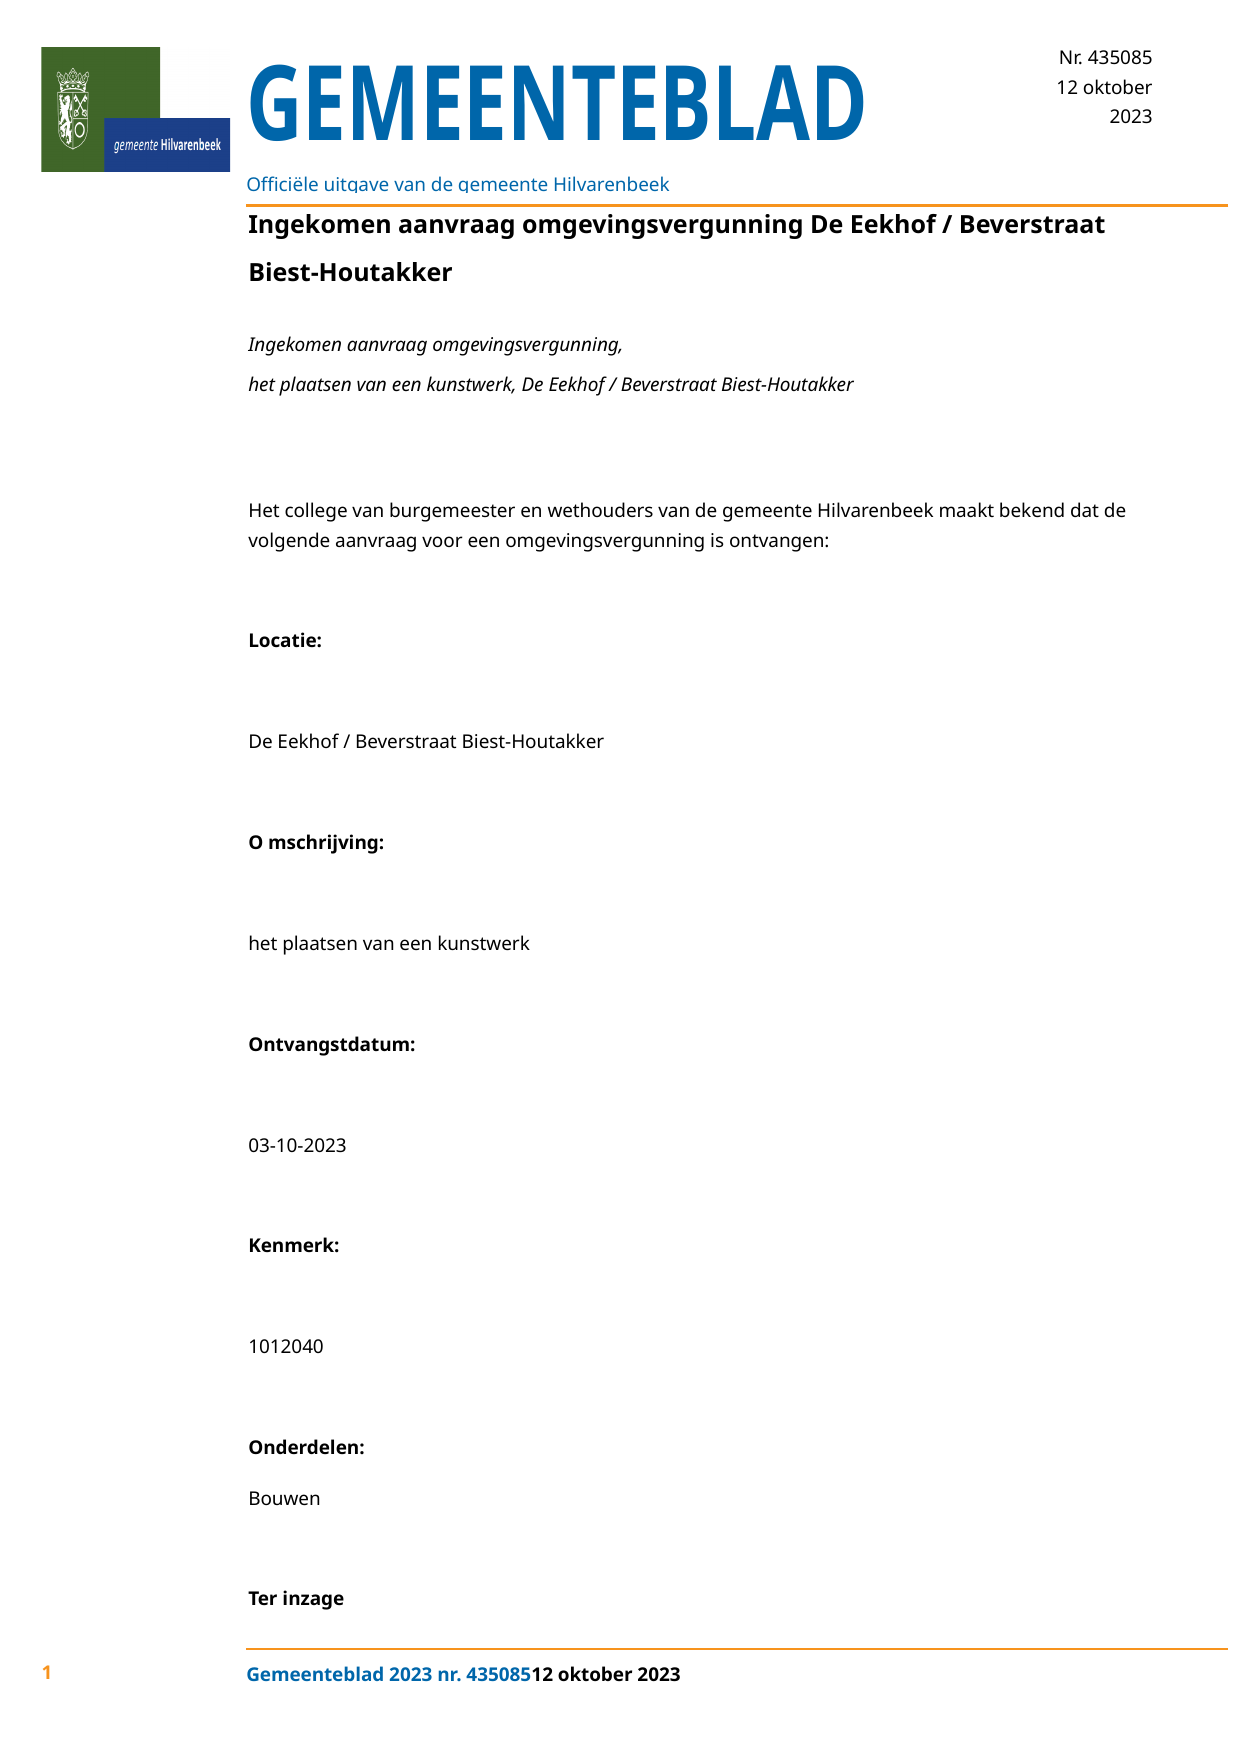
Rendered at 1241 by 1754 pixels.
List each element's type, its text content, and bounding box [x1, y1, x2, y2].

text Ingekomen aanvraag omgevingsvergunning De Eekhof / Beverstraat Biest-Houtakker [248, 207, 1152, 288]
text Ontvangstdatum: [248, 1031, 1152, 1057]
text Ingekomen aanvraag omgevingsvergunning, [248, 331, 1152, 357]
text Locatie: [248, 628, 1152, 653]
text 1012040 [248, 1333, 1152, 1359]
text Kenmerk: [248, 1233, 1152, 1258]
text Onderdelen: [248, 1434, 1152, 1460]
text Het college van burgemeester en wethouders van de gemeente Hilvarenbeek maakt bekend dat de volgende aanvraag voor een omgevingsvergunning is ontvangen: [248, 497, 1152, 553]
text De Eekhof / Beverstraat Biest-Houtakker [248, 728, 1152, 754]
text O mschrijving: [248, 829, 1152, 855]
text het plaatsen van een kunstwerk [248, 930, 1152, 956]
text het plaatsen van een kunstwerk, De Eekhof / Beverstraat Biest-Houtakker [248, 371, 1152, 396]
picture [41, 47, 231, 172]
text 03-10-2023 [248, 1132, 1152, 1158]
text Ter inzage [248, 1586, 1152, 1611]
text Bouwen [248, 1485, 1152, 1511]
